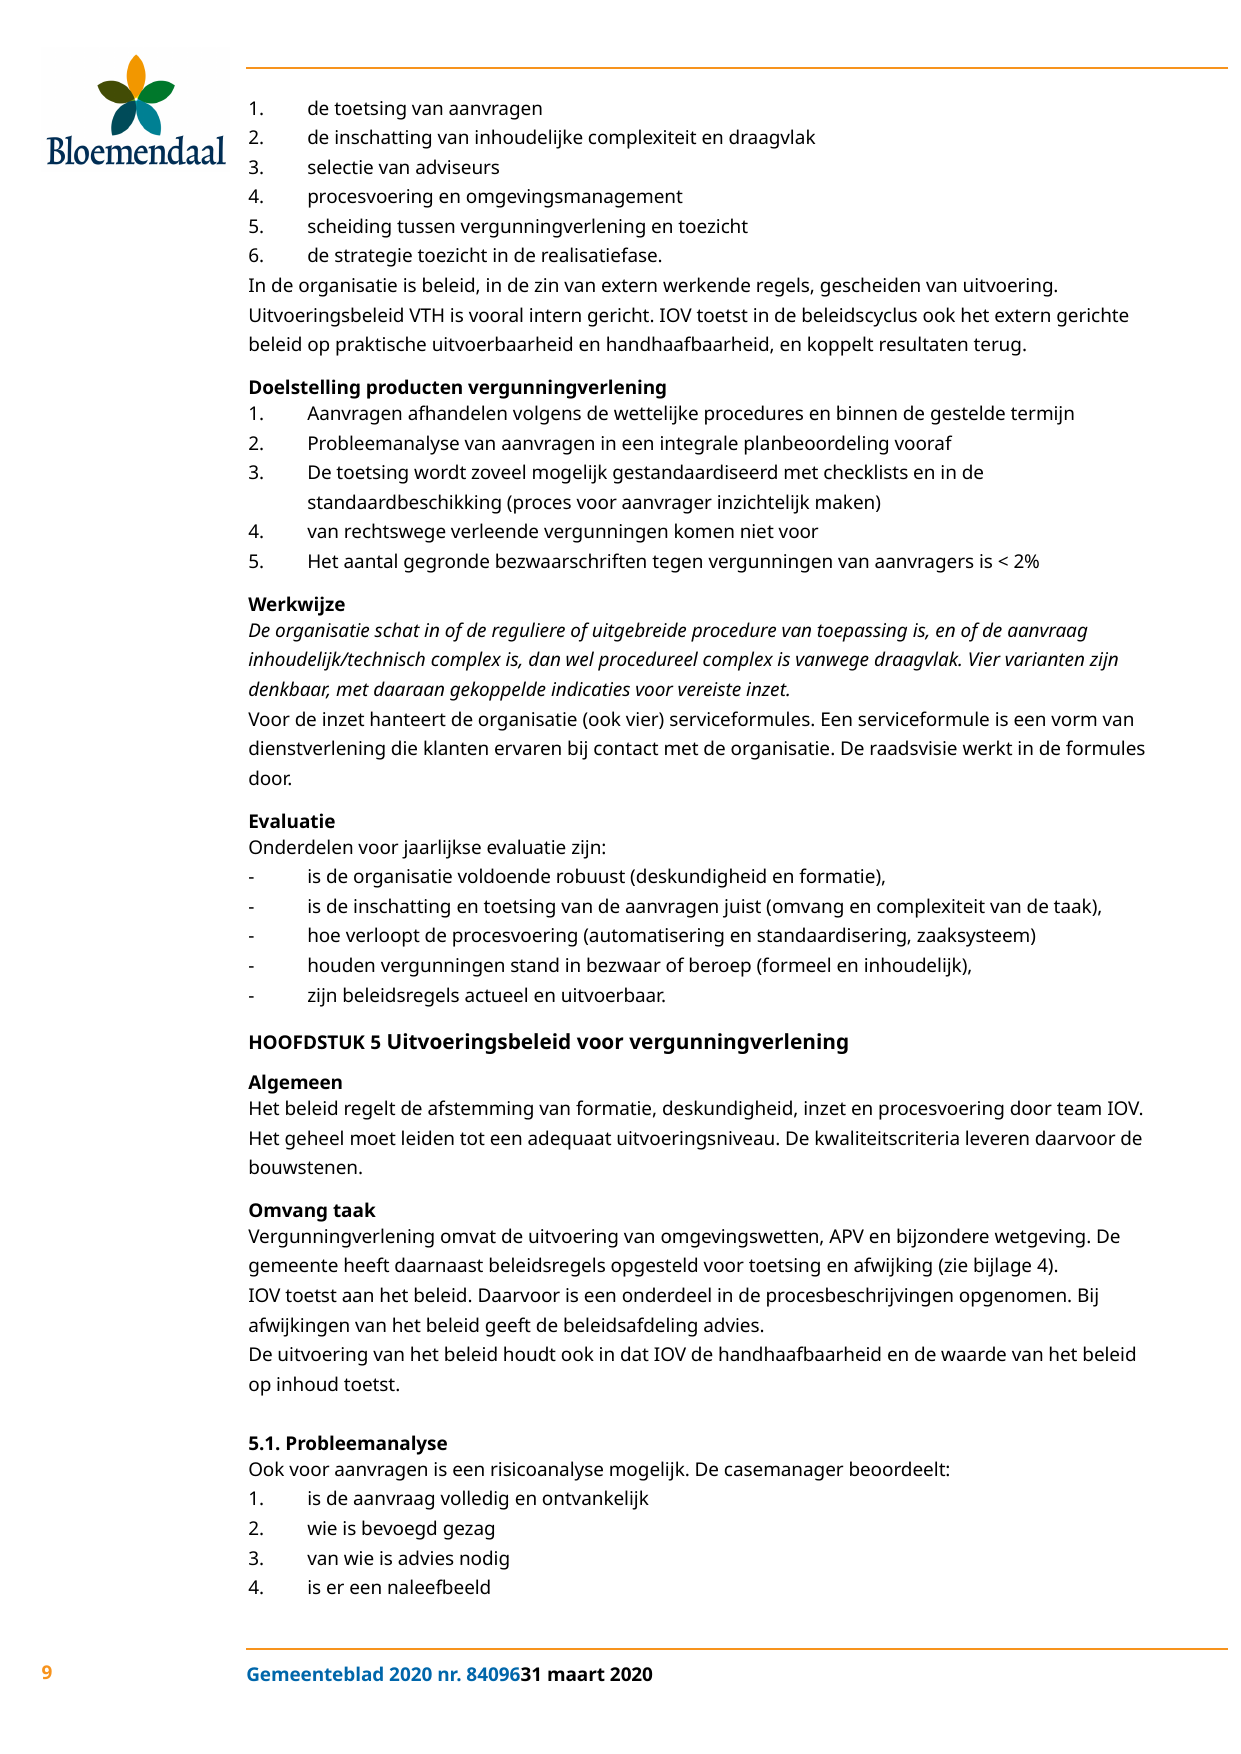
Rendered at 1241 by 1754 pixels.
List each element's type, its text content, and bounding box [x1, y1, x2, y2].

text Evaluatie [248, 808, 1152, 834]
text Voor de inzet hanteert de organisatie (ook vier) serviceformules. Een serviceformule is een vorm van dienstverlening die klanten ervaren bij contact met de organisatie. De raadsvisie werkt in de formules door. [248, 706, 1152, 791]
list is de organisatie voldoende robuust (deskundigheid en formatie), [248, 863, 1152, 889]
list zijn beleidsregels actueel en uitvoerbaar. [248, 982, 1152, 1007]
picture [41, 47, 231, 172]
text Werkwijze [248, 591, 1152, 617]
list is de inschatting en toetsing van de aanvragen juist (omvang en complexiteit van de taak), [248, 893, 1152, 919]
list Aanvragen afhandelen volgens de wettelijke procedures en binnen de gestelde termijn [248, 400, 1152, 426]
list Probleemanalyse van aanvragen in een integrale planbeoordeling vooraf [248, 430, 1152, 456]
list de inschatting van inhoudelijke complexiteit en draagvlak [248, 124, 1152, 150]
text Het beleid regelt de afstemming van formatie, deskundigheid, inzet en procesvoering door team IOV. Het geheel moet leiden tot een adequaat uitvoeringsniveau. De kwaliteitscriteria leveren daarvoor de bouwstenen. [248, 1095, 1152, 1180]
text Onderdelen voor jaarlijkse evaluatie zijn: [248, 834, 1152, 859]
list is de aanvraag volledig en ontvankelijk [248, 1486, 1152, 1511]
list hoe verloopt de procesvoering (automatisering en standaardisering, zaaksysteem) [248, 923, 1152, 948]
list houden vergunningen stand in bezwaar of beroep (formeel en inhoudelijk), [248, 952, 1152, 978]
list De toetsing wordt zoveel mogelijk gestandaardiseerd met checklists en in de standaardbeschikking (proces voor aanvrager inzichtelijk maken) [248, 459, 1152, 515]
list wie is bevoegd gezag [248, 1515, 1152, 1541]
list procesvoering en omgevingsmanagement [248, 183, 1152, 209]
text Algemeen [248, 1069, 1152, 1095]
list selectie van adviseurs [248, 154, 1152, 180]
text 5.1. Probleemanalyse [248, 1430, 1152, 1456]
text Ook voor aanvragen is een risicoanalyse mogelijk. De casemanager beoordeelt: [248, 1456, 1152, 1482]
text Doelstelling producten vergunningverlening [248, 374, 1152, 400]
list is er een naleefbeeld [248, 1574, 1152, 1600]
list van wie is advies nodig [248, 1545, 1152, 1570]
list de toetsing van aanvragen [248, 95, 1152, 121]
text Omvang taak [248, 1197, 1152, 1223]
text De organisatie schat in of de reguliere of uitgebreide procedure van toepassing is, en of de aanvraag inhoudelijk/technisch complex is, dan wel procedureel complex is vanwege draagvlak. Vier varianten zijn denkbaar, met daaraan gekoppelde indicaties voor vereiste inzet. [248, 617, 1152, 702]
list scheiding tussen vergunningverlening en toezicht [248, 213, 1152, 239]
list de strategie toezicht in de realisatiefase. [248, 243, 1152, 268]
text De uitvoering van het beleid houdt ook in dat IOV de handhaafbaarheid en de waarde van het beleid op inhoud toetst. [248, 1341, 1152, 1397]
list van rechtswege verleende vergunningen komen niet voor [248, 519, 1152, 544]
text In de organisatie is beleid, in de zin van extern werkende regels, gescheiden van uitvoering. Uitvoeringsbeleid VTH is vooral intern gericht. IOV toetst in de beleidscyclus ook het extern gerichte beleid op praktische uitvoerbaarheid en handhaafbaarheid, en koppelt resultaten terug. [248, 272, 1152, 357]
text IOV toetst aan het beleid. Daarvoor is een onderdeel in de procesbeschrijvingen opgenomen. Bij afwijkingen van het beleid geeft de beleidsafdeling advies. [248, 1282, 1152, 1338]
text HOOFDSTUK 5 Uitvoeringsbeleid voor vergunningverlening [248, 1027, 1152, 1056]
text Vergunningverlening omvat de uitvoering van omgevingswetten, APV en bijzondere wetgeving. De gemeente heeft daarnaast beleidsregels opgesteld voor toetsing en afwijking (zie bijlage 4). [248, 1223, 1152, 1278]
list Het aantal gegronde bezwaarschriften tegen vergunningen van aanvragers is < 2% [248, 548, 1152, 574]
